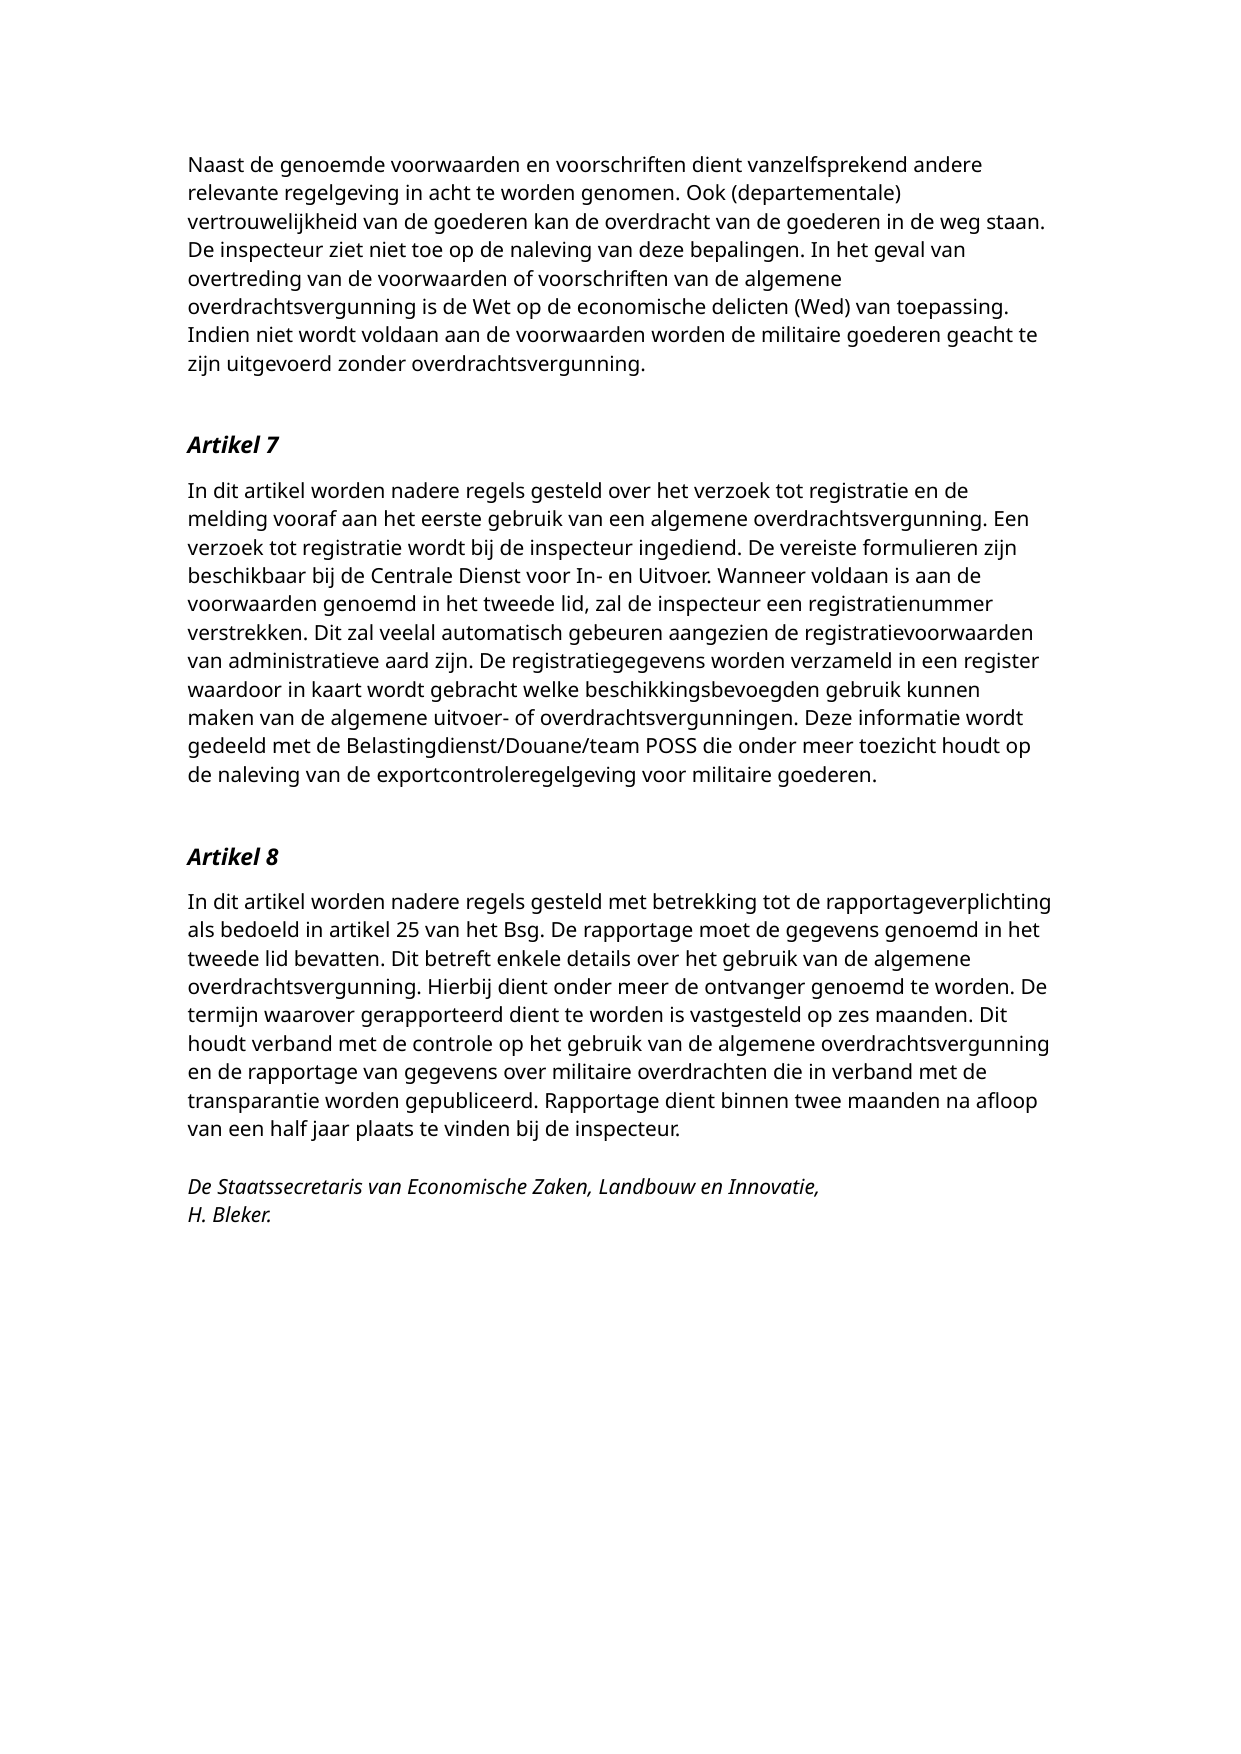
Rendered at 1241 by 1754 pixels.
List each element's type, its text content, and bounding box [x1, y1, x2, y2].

subtitle Artikel 7 [187, 429, 1053, 461]
text Naast de genoemde voorwaarden en voorschriften dient vanzelfsprekend andere relevante regelgeving in acht te worden genomen. Ook (departementale) vertrouwelijkheid van de goederen kan de overdracht van de goederen in de weg staan. De inspecteur ziet niet toe op de naleving van deze bepalingen. In het geval van overtreding van de voorwaarden of voorschriften van de algemene overdrachtsvergunning is de Wet op de economische delicten (Wed) van toepassing. Indien niet wordt voldaan aan de voorwaarden worden de militaire goederen geacht te zijn uitgevoerd zonder overdrachtsvergunning. [187, 150, 1053, 377]
text In dit artikel worden nadere regels gesteld met betrekking tot de rapportageverplichting als bedoeld in artikel 25 van het Bsg. De rapportage moet de gegevens genoemd in het tweede lid bevatten. Dit betreft enkele details over het gebruik van de algemene overdrachtsvergunning. Hierbij dient onder meer de ontvanger genoemd te worden. De termijn waarover gerapporteerd dient te worden is vastgesteld op zes maanden. Dit houdt verband met de controle op het gebruik van de algemene overdrachtsvergunning en de rapportage van gegevens over militaire overdrachten die in verband met de transparantie worden gepubliceerd. Rapportage dient binnen twee maanden na afloop van een half jaar plaats te vinden bij de inspecteur. [187, 887, 1053, 1143]
text In dit artikel worden nadere regels gesteld over het verzoek tot registratie en de melding vooraf aan het eerste gebruik van een algemene overdrachtsvergunning. Een verzoek tot registratie wordt bij de inspecteur ingediend. De vereiste formulieren zijn beschikbaar bij de Centrale Dienst voor In- en Uitvoer. Wanneer voldaan is aan de voorwaarden genoemd in het tweede lid, zal de inspecteur een registratienummer verstrekken. Dit zal veelal automatisch gebeuren aangezien de registratievoorwaarden van administratieve aard zijn. De registratiegegevens worden verzameld in een register waardoor in kaart wordt gebracht welke beschikkingsbevoegden gebruik kunnen maken van de algemene uitvoer- of overdrachtsvergunningen. Deze informatie wordt gedeeld met de Belastingdienst/Douane/team POSS die onder meer toezicht houdt op de naleving van de exportcontroleregelgeving voor militaire goederen. [187, 476, 1053, 788]
text H. Bleker. [187, 1201, 1053, 1229]
text De Staatssecretaris van Economische Zaken, Landbouw en Innovatie, [187, 1172, 1053, 1201]
subtitle Artikel 8 [187, 841, 1053, 872]
